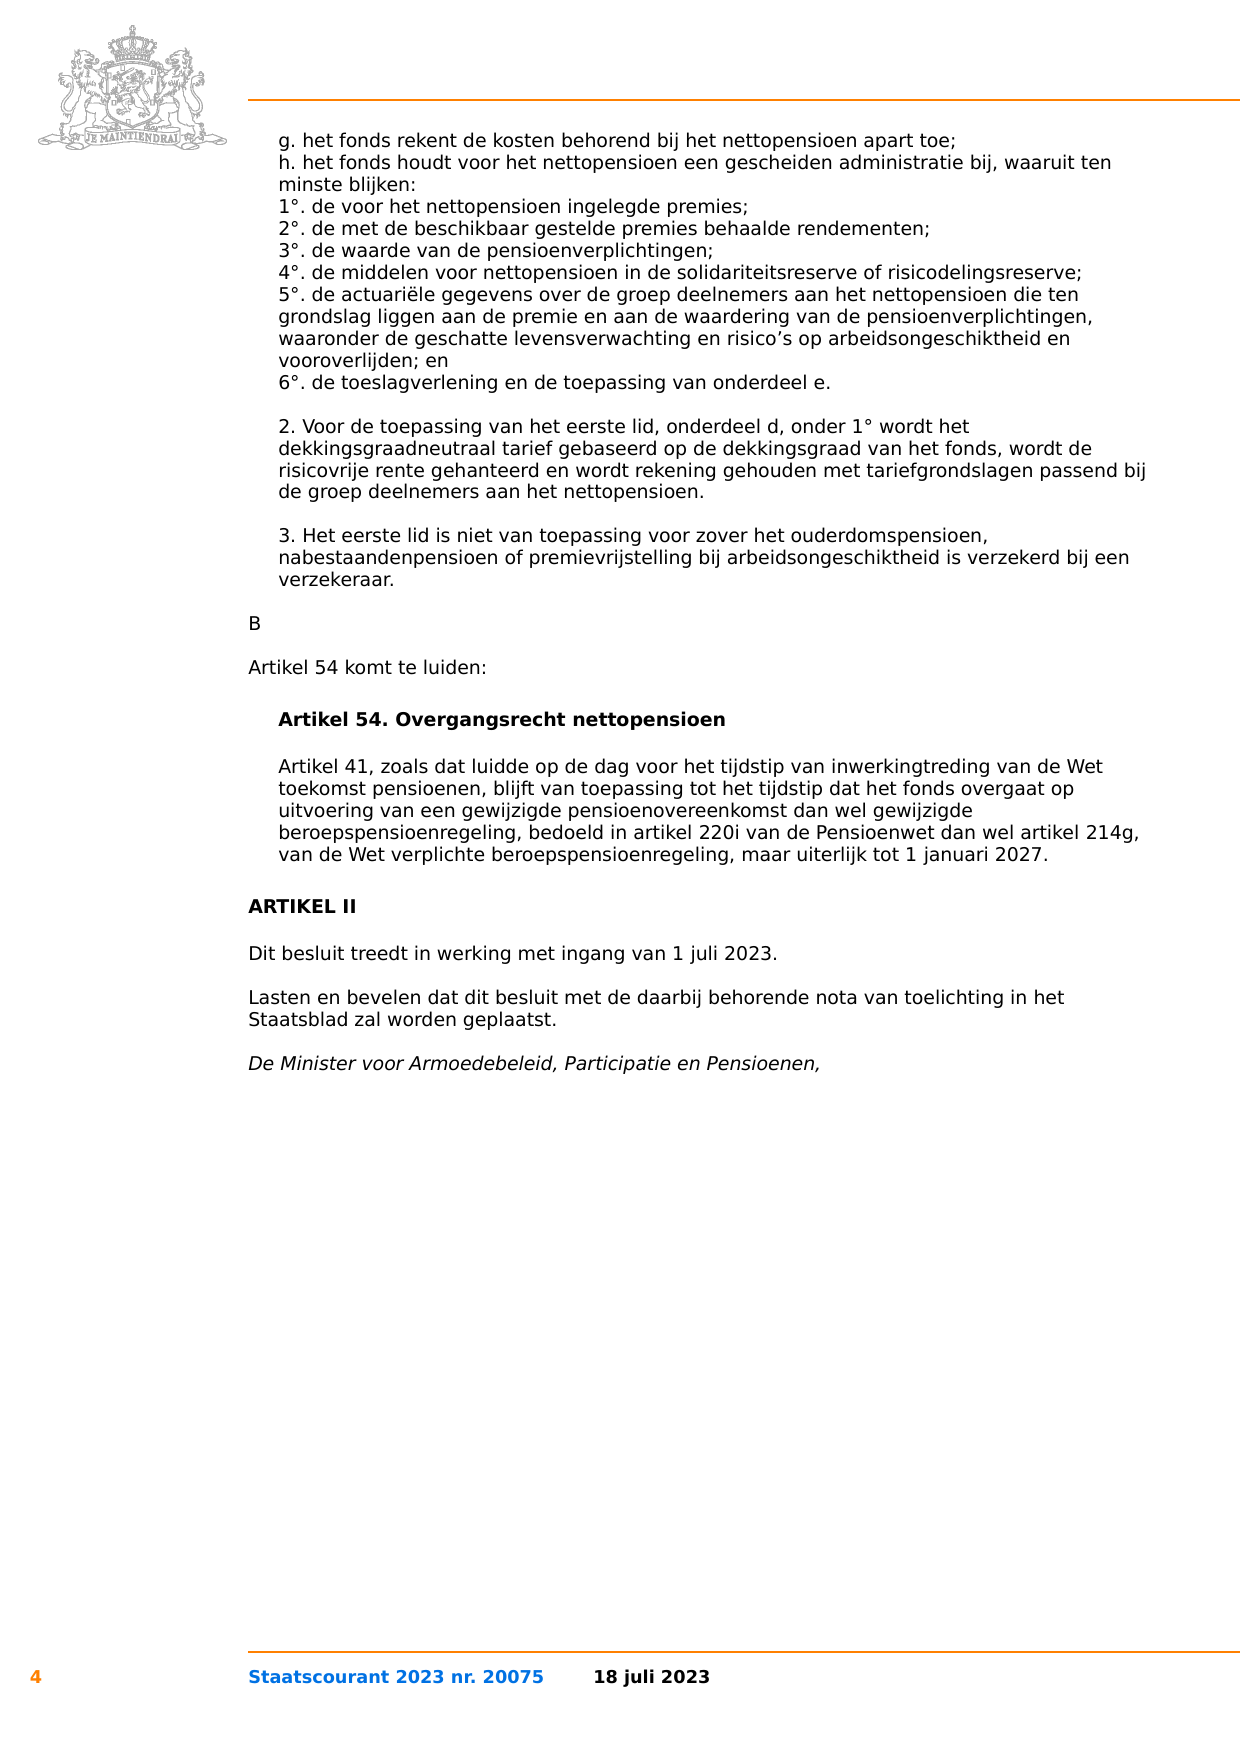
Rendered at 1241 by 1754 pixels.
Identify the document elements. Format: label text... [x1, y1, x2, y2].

text 3. Het eerste lid is niet van toepassing voor zover het ouderdomspensioen, nabestaandenpensioen of premievrijstelling bij arbeidsongeschiktheid is verzekerd bij een verzekeraar. [278, 525, 1163, 591]
subtitle Artikel 54. Overgangsrecht nettopensioen [278, 709, 1163, 731]
text 2. Voor de toepassing van het eerste lid, onderdeel d, onder 1° wordt het dekkingsgraadneutraal tarief gebaseerd op de dekkingsgraad van het fonds, wordt de risicovrije rente gehanteerd en wordt rekening gehouden met tariefgrondslagen passend bij de groep deelnemers aan het nettopensioen. [278, 416, 1163, 503]
subtitle ARTIKEL II [248, 896, 1163, 918]
text h. het fonds houdt voor het nettopensioen een gescheiden administratie bij, waaruit ten minste blijken: [278, 152, 1163, 196]
text De Minister voor Armoedebeleid, Participatie en Pensioenen, [248, 1052, 1163, 1074]
text 2°. de met de beschikbaar gestelde premies behaalde rendementen; [278, 218, 1163, 240]
picture [38, 25, 227, 150]
text 6°. de toeslagverlening en de toepassing van onderdeel e. [278, 372, 1163, 394]
text Lasten en bevelen dat dit besluit met de daarbij behorende nota van toelichting in het Staatsblad zal worden geplaatst. [248, 987, 1163, 1031]
text g. het fonds rekent de kosten behorend bij het nettopensioen apart toe; [278, 130, 1163, 152]
text 4°. de middelen voor nettopensioen in de solidariteitsreserve of risicodelingsreserve; [278, 262, 1163, 284]
text B [248, 613, 1163, 635]
text 1°. de voor het nettopensioen ingelegde premies; [278, 196, 1163, 218]
text Dit besluit treedt in werking met ingang van 1 juli 2023. [248, 943, 1163, 965]
text 3°. de waarde van de pensioenverplichtingen; [278, 240, 1163, 262]
text Artikel 41, zoals dat luidde op de dag voor het tijdstip van inwerkingtreding van de Wet toekomst pensioenen, blijft van toepassing tot het tijdstip dat het fonds overgaat op uitvoering van een gewijzigde pensioenovereenkomst dan wel gewijzigde beroepspensioenregeling, bedoeld in artikel 220i van de Pensioenwet dan wel artikel 214g, van de Wet verplichte beroepspensioenregeling, maar uiterlijk tot 1 januari 2027. [278, 756, 1163, 866]
text 5°. de actuariële gegevens over de groep deelnemers aan het nettopensioen die ten grondslag liggen aan de premie en aan de waardering van de pensioenverplichtingen, waaronder de geschatte levensverwachting en risico’s op arbeidsongeschiktheid en vooroverlijden; en [278, 284, 1163, 372]
text Artikel 54 komt te luiden: [248, 657, 1163, 679]
